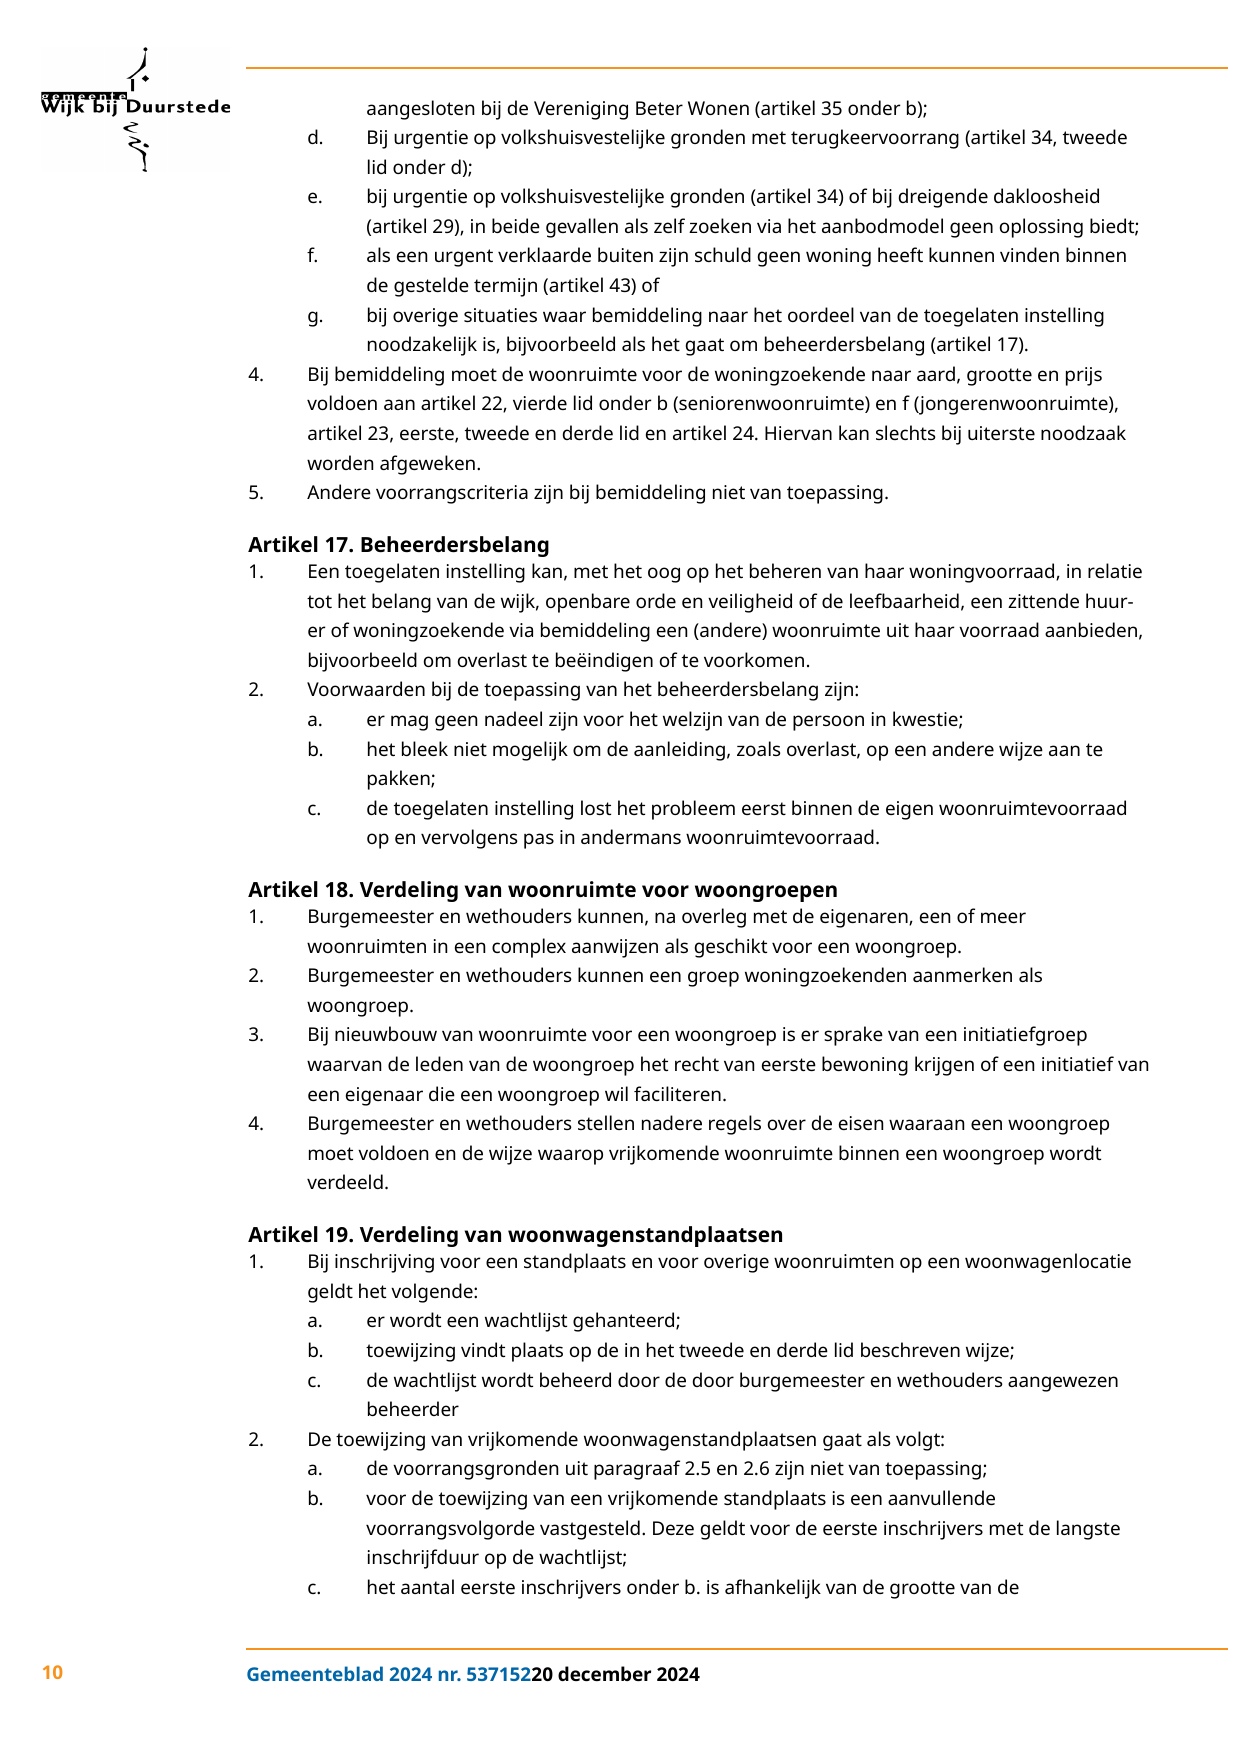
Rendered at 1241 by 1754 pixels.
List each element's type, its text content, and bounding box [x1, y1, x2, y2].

list Bij bemiddeling moet de woonruimte voor de woningzoekende naar aard, grootte en prijs voldoen aan artikel 22, vierde lid onder b (seniorenwoonruimte) en f (jongerenwoonruimte), artikel 23, eerste, tweede en derde lid en artikel 24. Hiervan kan slechts bij uiterste noodzaak worden afgeweken. [248, 361, 1152, 476]
list Bij inschrijving voor een standplaats en voor overige woonruimten op een woonwagenlocatie geldt het volgende: [248, 1248, 1152, 1304]
list Bij urgentie op volkshuisvestelijke gronden met terugkeervoorrang (artikel 34, tweede lid onder d); [307, 124, 1152, 180]
list aangesloten bij de Vereniging Beter Wonen (artikel 35 onder b); [307, 95, 1152, 121]
list Bij nieuwbouw van woonruimte voor een woongroep is er sprake van een initiatiefgroep waarvan de leden van de woongroep het recht van eerste bewoning krijgen of een initiatief van een eigenaar die een woongroep wil faciliteren. [248, 1022, 1152, 1107]
list Burgemeester en wethouders stellen nadere regels over de eisen waaraan een woongroep moet voldoen en de wijze waarop vrijkomende woonruimte binnen een woongroep wordt verdeeld. [248, 1110, 1152, 1195]
list de wachtlijst wordt beheerd door de door burgemeester en wethouders aangewezen beheerder [307, 1367, 1152, 1422]
list De toewijzing van vrijkomende woonwagenstandplaatsen gaat als volgt: [248, 1426, 1152, 1452]
list de toegelaten instelling lost het probleem eerst binnen de eigen woonruimtevoorraad op en vervolgens pas in andermans woonruimtevoorraad. [307, 795, 1152, 850]
list Voorwaarden bij de toepassing van het beheerdersbelang zijn: [248, 677, 1152, 702]
list Burgemeester en wethouders kunnen, na overleg met de eigenaren, een of meer woonruimten in een complex aanwijzen als geschikt voor een woongroep. [248, 903, 1152, 959]
list de voorrangsgronden uit paragraaf 2.5 en 2.6 zijn niet van toepassing; [307, 1456, 1152, 1481]
list bij overige situaties waar bemiddeling naar het oordeel van de toegelaten instelling noodzakelijk is, bijvoorbeeld als het gaat om beheerdersbelang (artikel 17). [307, 302, 1152, 357]
list voor de toewijzing van een vrijkomende standplaats is een aanvullende voorrangsvolgorde vastgesteld. Deze geldt voor de eerste inschrijvers met de langste inschrijfduur op de wachtlijst; [307, 1485, 1152, 1570]
text Artikel 17. Beheerdersbelang [248, 530, 1152, 558]
list het aantal eerste inschrijvers onder b. is afhankelijk van de grootte van de [307, 1574, 1152, 1599]
list Burgemeester en wethouders kunnen een groep woningzoekenden aanmerken als woongroep. [248, 962, 1152, 1018]
list bij urgentie op volkshuisvestelijke gronden (artikel 34) of bij dreigende dakloosheid (artikel 29), in beide gevallen als zelf zoeken via het aanbodmodel geen oplossing biedt; [307, 183, 1152, 239]
text Artikel 18. Verdeling van woonruimte voor woongroepen [248, 875, 1152, 903]
list er mag geen nadeel zijn voor het welzijn van de persoon in kwestie; [307, 706, 1152, 732]
list Een toegelaten instelling kan, met het oog op het beheren van haar woningvoorraad, in relatie tot het belang van de wijk, openbare orde en veiligheid of de leefbaarheid, een zittende huur-er of woningzoekende via bemiddeling een (andere) woonruimte uit haar voorraad aanbieden, bijvoorbeeld om overlast te beëindigen of te voorkomen. [248, 558, 1152, 673]
text Artikel 19. Verdeling van woonwagenstandplaatsen [248, 1220, 1152, 1248]
list het bleek niet mogelijk om de aanleiding, zoals overlast, op een andere wijze aan te pakken; [307, 736, 1152, 791]
list er wordt een wachtlijst gehanteerd; [307, 1308, 1152, 1333]
list als een urgent verklaarde buiten zijn schuld geen woning heeft kunnen vinden binnen de gestelde termijn (artikel 43) of [307, 243, 1152, 298]
list toewijzing vindt plaats op de in het tweede en derde lid beschreven wijze; [307, 1337, 1152, 1363]
list Andere voorrangscriteria zijn bij bemiddeling niet van toepassing. [248, 479, 1152, 505]
picture [41, 47, 231, 172]
